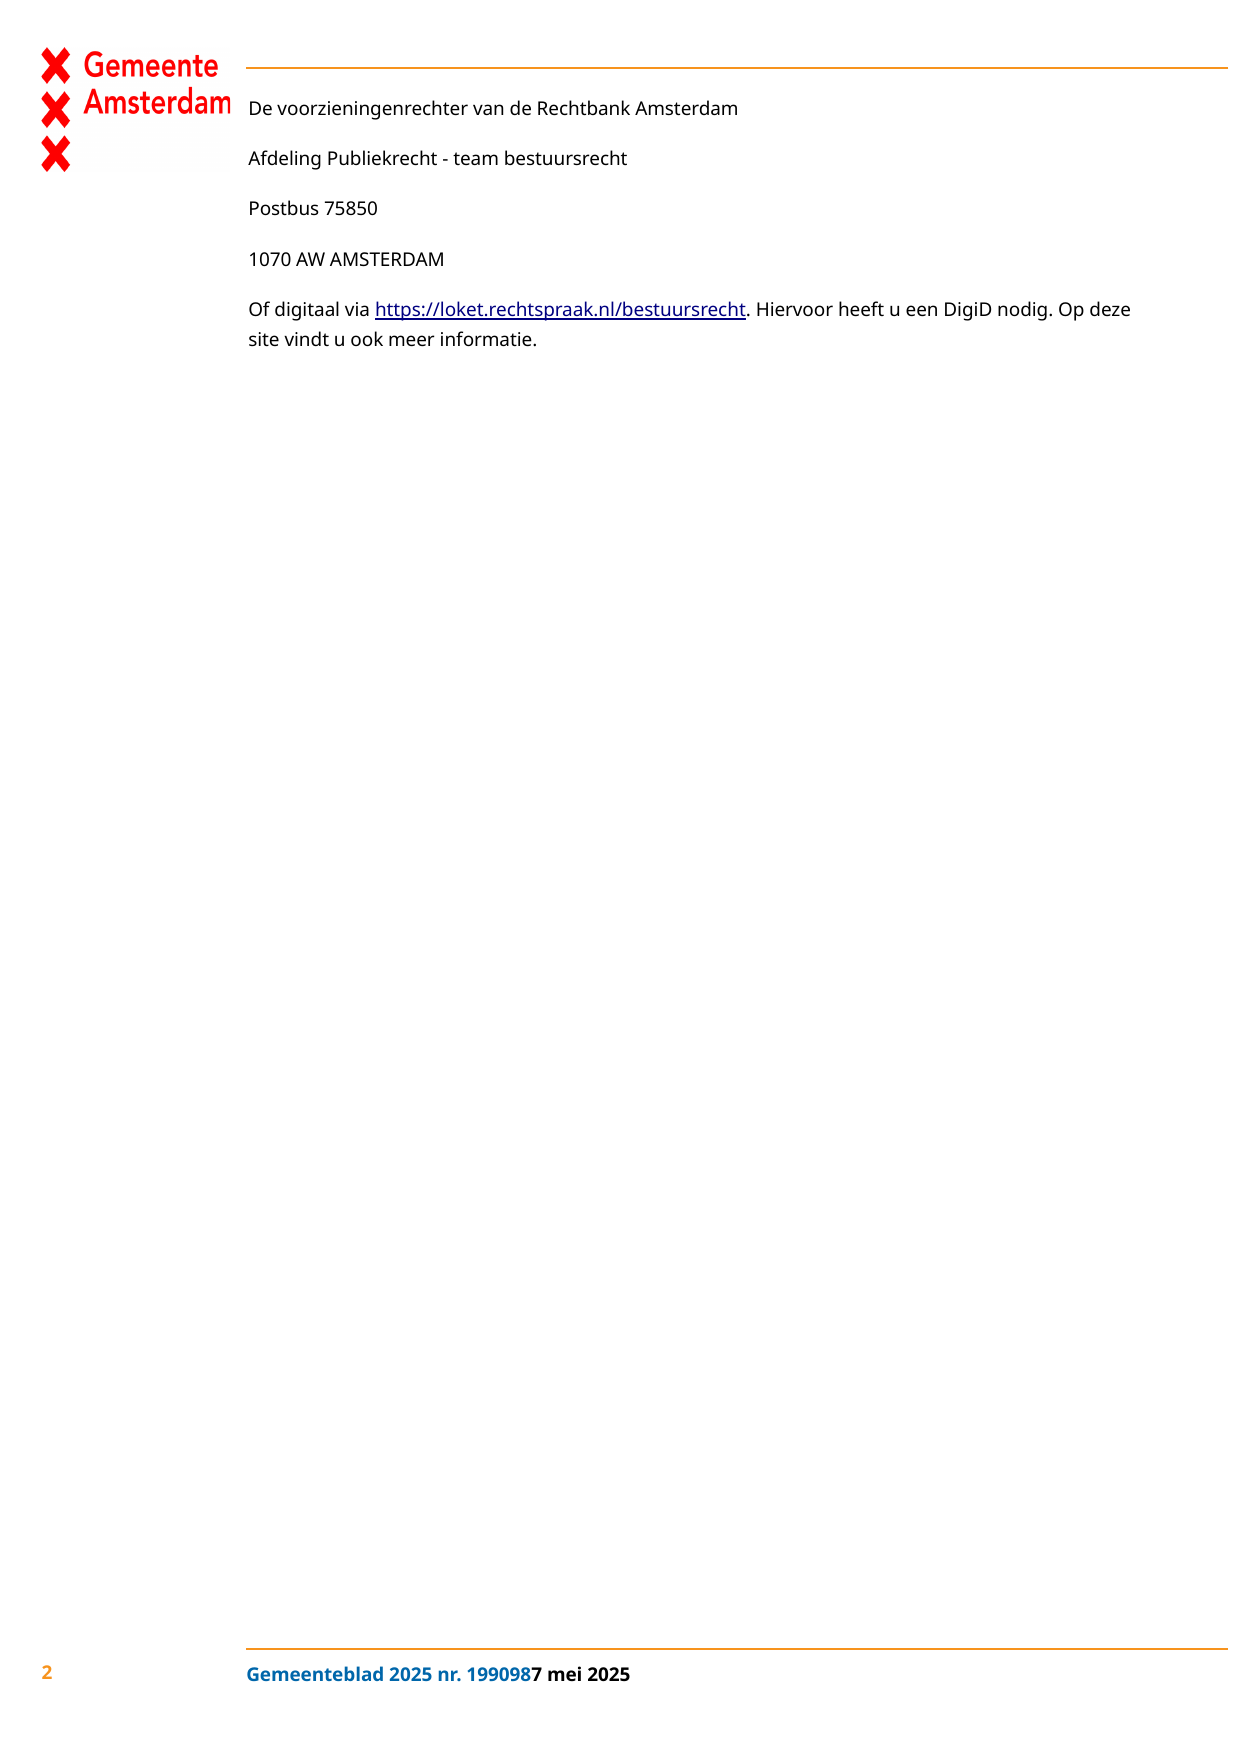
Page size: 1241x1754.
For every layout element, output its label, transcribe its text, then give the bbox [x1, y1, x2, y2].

text Of digitaal via https://loket.rechtspraak.nl/bestuursrecht. Hiervoor heeft u een DigiD nodig. Op deze site vindt u ook meer informatie. [248, 296, 1152, 352]
text Afdeling Publiekrecht - team bestuursrecht [248, 145, 1152, 171]
text Postbus 75850 [248, 196, 1152, 221]
text 1070 AW AMSTERDAM [248, 246, 1152, 272]
text De voorzieningenrechter van de Rechtbank Amsterdam [248, 95, 1152, 121]
picture [41, 47, 231, 172]
